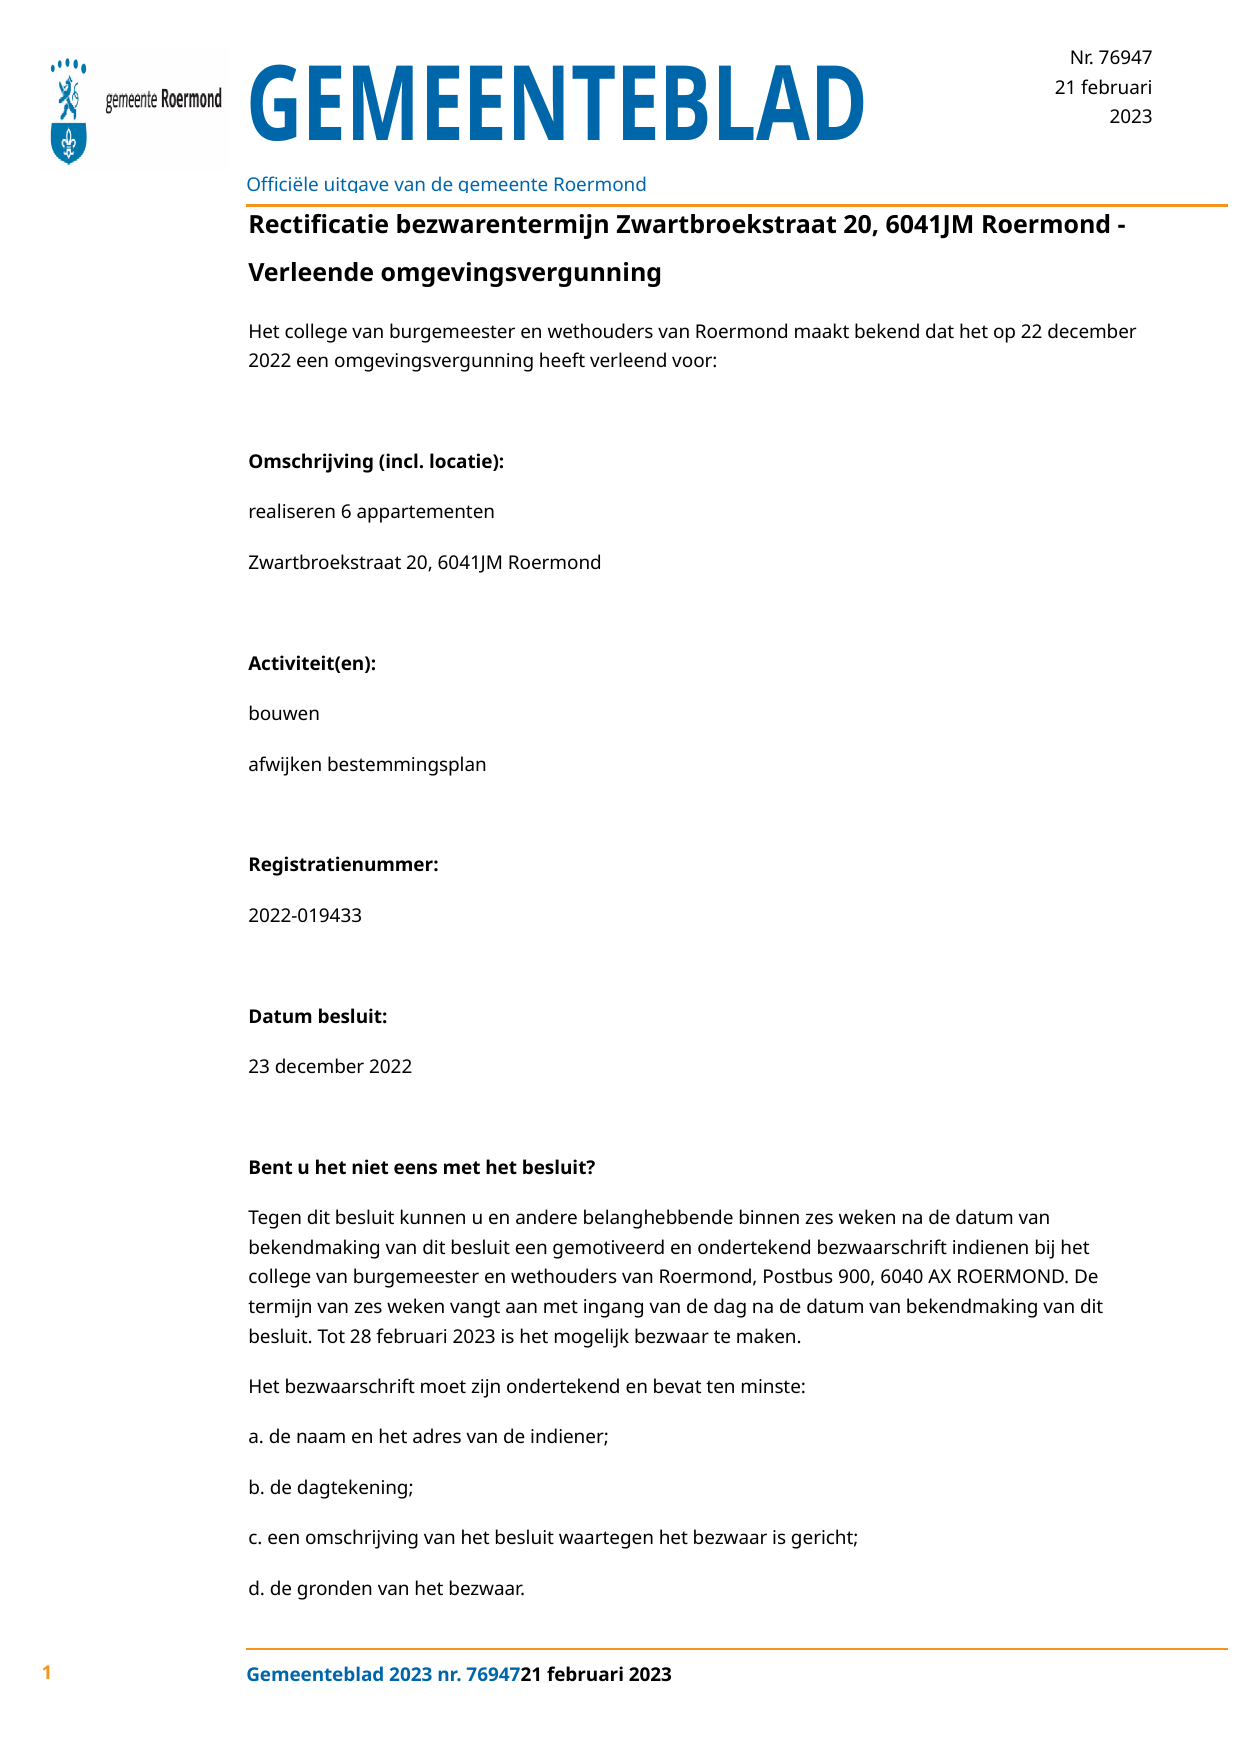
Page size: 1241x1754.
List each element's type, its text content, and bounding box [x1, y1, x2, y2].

text c. een omschrijving van het besluit waartegen het bezwaar is gericht; [248, 1524, 1152, 1550]
text Tegen dit besluit kunnen u en andere belanghebbende binnen zes weken na de datum van bekendmaking van dit besluit een gemotiveerd en ondertekend bezwaarschrift indienen bij het college van burgemeester en wethouders van Roermond, Postbus 900, 6040 AX ROERMOND. De termijn van zes weken vangt aan met ingang van de dag na de datum van bekendmaking van dit besluit. Tot 28 februari 2023 is het mogelijk bezwaar te maken. [248, 1204, 1152, 1349]
text a. de naam en het adres van de indiener; [248, 1424, 1152, 1449]
text Bent u het niet eens met het besluit? [248, 1154, 1152, 1180]
text b. de dagtekening; [248, 1474, 1152, 1500]
text 2022-019433 [248, 902, 1152, 928]
text afwijken bestemmingsplan [248, 751, 1152, 777]
text bouwen [248, 700, 1152, 726]
text 23 december 2022 [248, 1053, 1152, 1079]
text Zwartbroekstraat 20, 6041JM Roermond [248, 549, 1152, 575]
text Datum besluit: [248, 1003, 1152, 1029]
text Registratienummer: [248, 852, 1152, 877]
picture [41, 47, 231, 172]
text d. de gronden van het bezwaar. [248, 1575, 1152, 1601]
text realiseren 6 appartementen [248, 499, 1152, 524]
text Omschrijving (incl. locatie): [248, 448, 1152, 474]
text Het bezwaarschrift moet zijn ondertekend en bevat ten minste: [248, 1373, 1152, 1399]
text Rectificatie bezwarentermijn Zwartbroekstraat 20, 6041JM Roermond - Verleende omgevingsvergunning [248, 207, 1152, 288]
text Activiteit(en): [248, 650, 1152, 676]
text Het college van burgemeester en wethouders van Roermond maakt bekend dat het op 22 december 2022 een omgevingsvergunning heeft verleend voor: [248, 318, 1152, 373]
